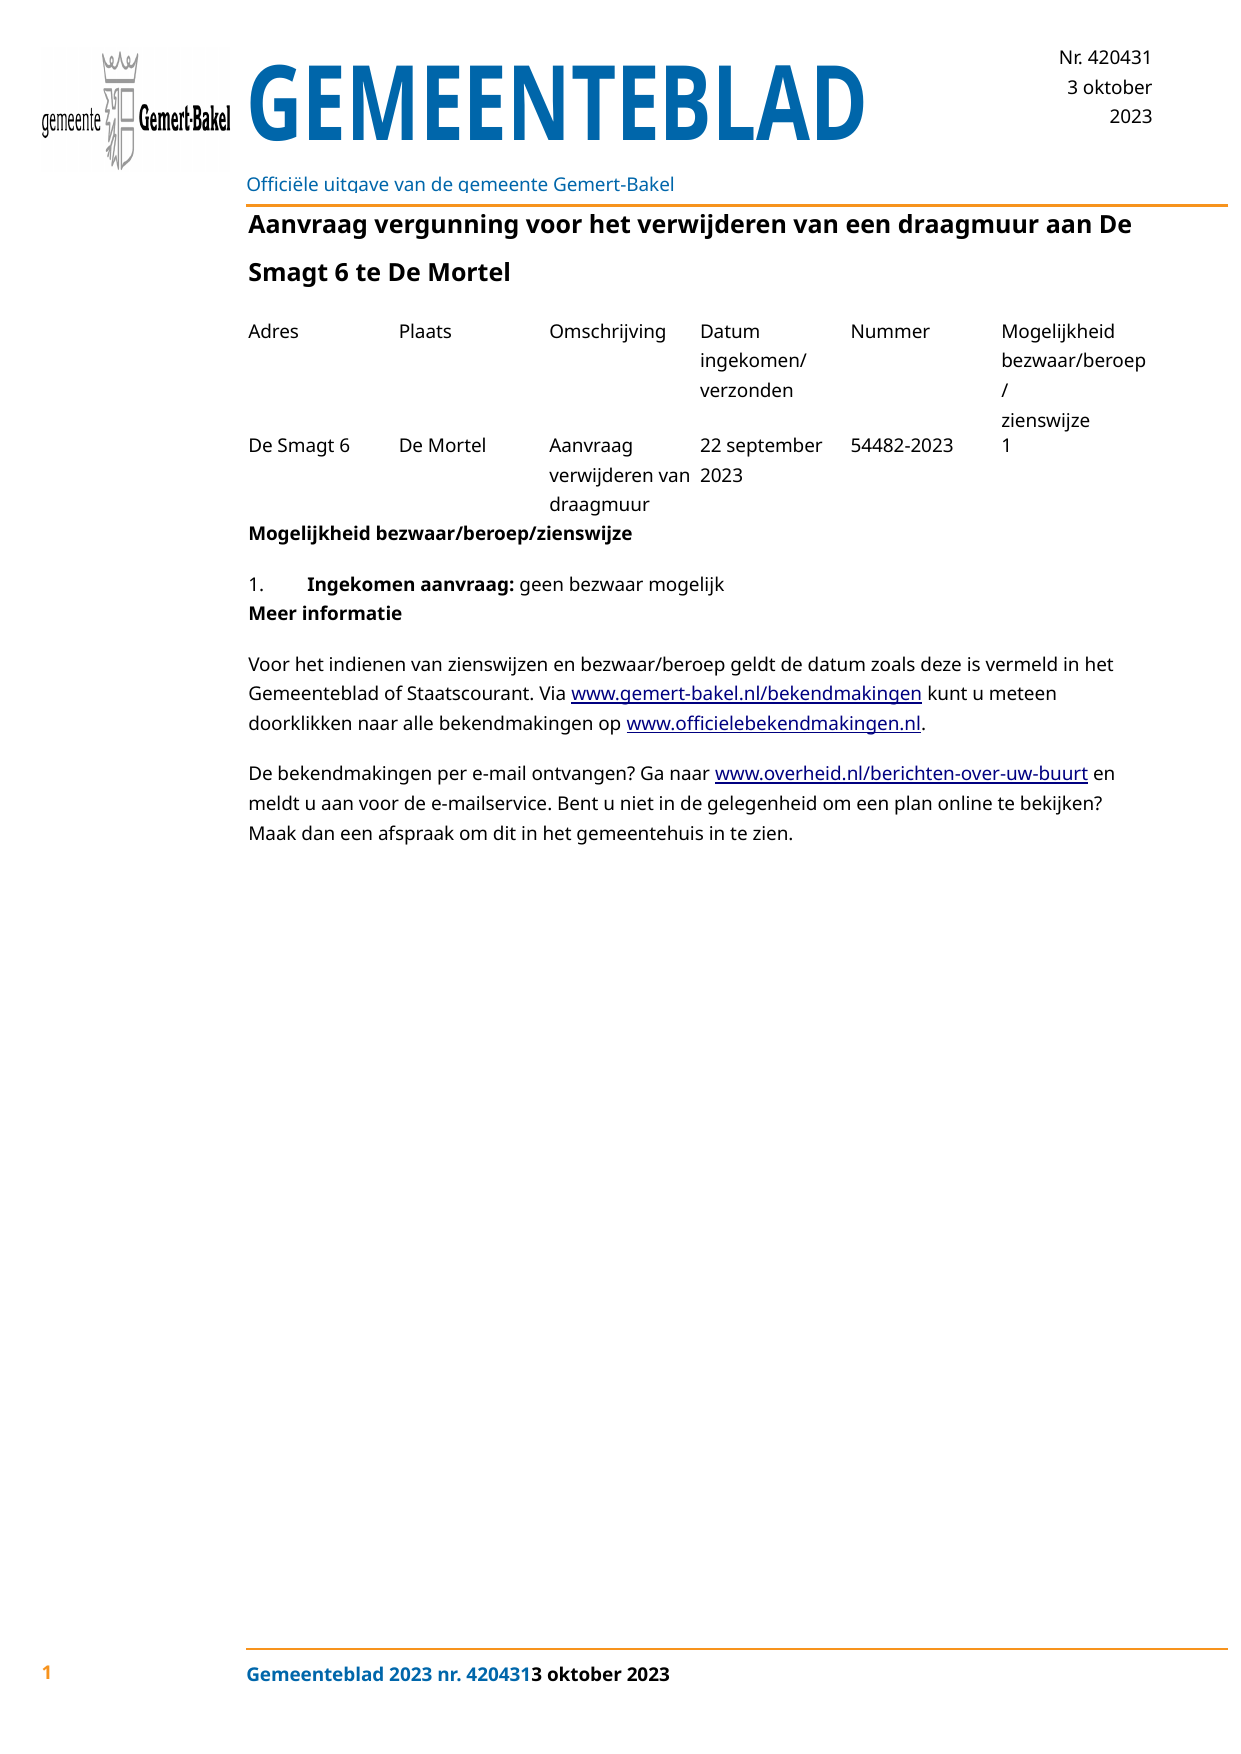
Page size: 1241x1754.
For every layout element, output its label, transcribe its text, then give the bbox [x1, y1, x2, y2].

table_cell De Smagt 6 [248, 433, 398, 517]
text De bekendmakingen per e-mail ontvangen? Ga naar www.overheid.nl/berichten-over-uw-buurt en meldt u aan voor de e-mailservice. Bent u niet in de gelegenheid om een plan online te bekijken? Maak dan een afspraak om dit in het gemeentehuis in te zien. [248, 761, 1152, 846]
table_cell 1 [1001, 433, 1152, 517]
text Voor het indienen van zienswijzen en bezwaar/beroep geldt de datum zoals deze is vermeld in het Gemeenteblad of Staatscourant. Via www.gemert-bakel.nl/bekendmakingen kunt u meteen doorklikken naar alle bekendmakingen op www.officielebekendmakingen.nl. [248, 651, 1152, 736]
table_header Plaats [399, 318, 549, 432]
table_cell 22 september 2023 [700, 433, 850, 517]
table_header Datum ingekomen/ verzonden [700, 318, 850, 432]
text Meer informatie [248, 601, 1152, 626]
table_header Nummer [850, 318, 1001, 432]
table_cell 54482-2023 [850, 433, 1001, 517]
picture [41, 47, 231, 172]
table_cell De Mortel [399, 433, 549, 517]
list Ingekomen aanvraag: geen bezwaar mogelijk [248, 571, 1152, 597]
table_cell Aanvraag verwijderen van draagmuur [549, 433, 700, 517]
text Mogelijkheid bezwaar/beroep/zienswijze [248, 521, 1152, 546]
table_header Adres [248, 318, 398, 432]
table_header Omschrijving [549, 318, 700, 432]
text Aanvraag vergunning voor het verwijderen van een draagmuur aan De Smagt 6 te De Mortel [248, 207, 1152, 288]
table_header Mogelijkheid bezwaar/beroep/ zienswijze [1001, 318, 1152, 432]
